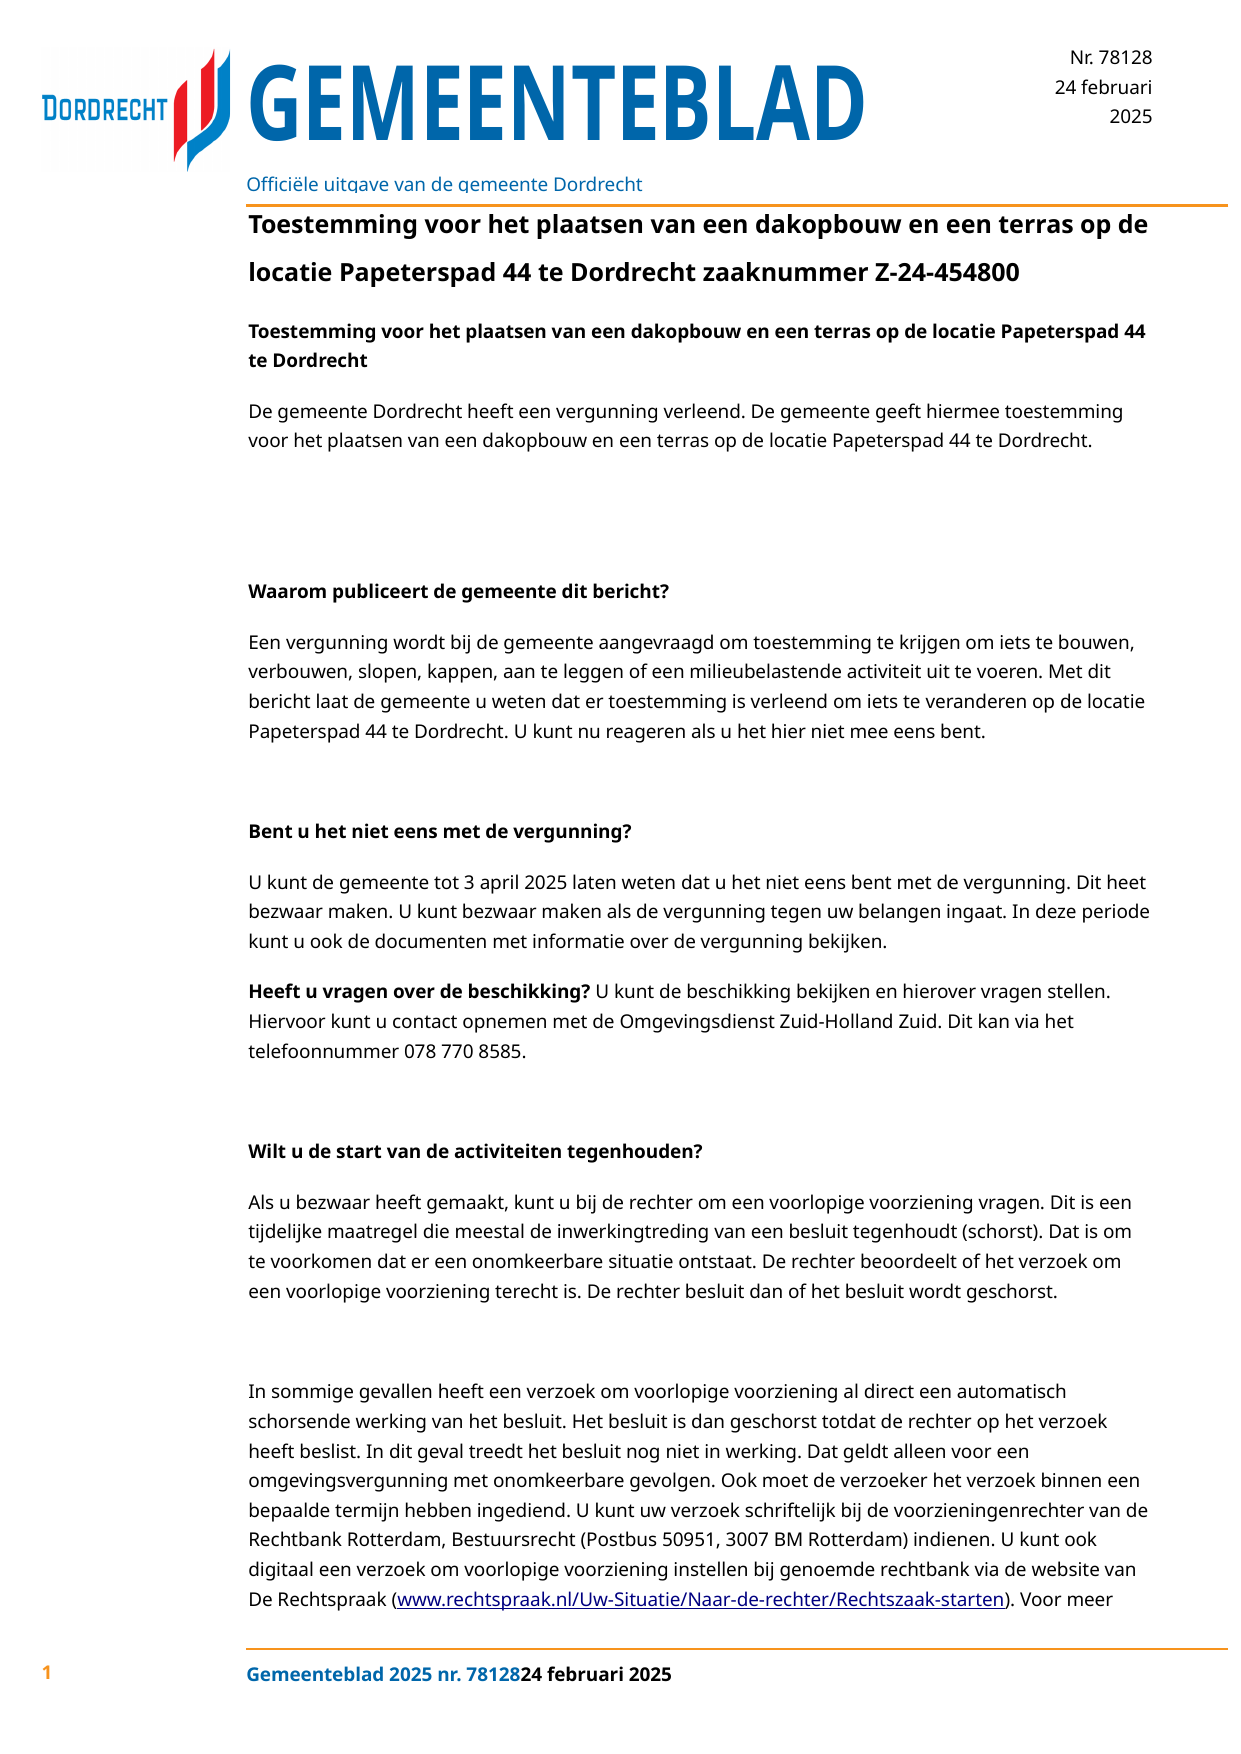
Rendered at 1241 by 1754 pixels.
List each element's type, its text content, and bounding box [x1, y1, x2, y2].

text Toestemming voor het plaatsen van een dakopbouw en een terras op de locatie Papeterspad 44 te Dordrecht [248, 318, 1152, 373]
text U kunt de gemeente tot 3 april 2025 laten weten dat u het niet eens bent met de vergunning. Dit heet bezwaar maken. U kunt bezwaar maken als de vergunning tegen uw belangen ingaat. In deze periode kunt u ook de documenten met informatie over de vergunning bekijken. [248, 869, 1152, 954]
text Bent u het niet eens met de vergunning? [248, 819, 1152, 844]
picture [41, 47, 231, 172]
text Als u bezwaar heeft gemaakt, kunt u bij de rechter om een voorlopige voorziening vragen. Dit is een tijdelijke maatregel die meestal de inwerkingtreding van een besluit tegenhoudt (schorst). Dat is om te voorkomen dat er een onomkeerbare situatie ontstaat. De rechter beoordeelt of het verzoek om een voorlopige voorziening terecht is. De rechter besluit dan of het besluit wordt geschorst. [248, 1189, 1152, 1304]
text De gemeente Dordrecht heeft een vergunning verleend. De gemeente geeft hiermee toestemming voor het plaatsen van een dakopbouw en een terras op de locatie Papeterspad 44 te Dordrecht. [248, 398, 1152, 453]
text Wilt u de start van de activiteiten tegenhouden? [248, 1139, 1152, 1164]
text Toestemming voor het plaatsen van een dakopbouw en een terras op de locatie Papeterspad 44 te Dordrecht zaaknummer Z-24-454800 [248, 207, 1152, 288]
text Een vergunning wordt bij de gemeente aangevraagd om toestemming te krijgen om iets te bouwen, verbouwen, slopen, kappen, aan te leggen of een milieubelastende activiteit uit te voeren. Met dit bericht laat de gemeente u weten dat er toestemming is verleend om iets te veranderen op de locatie Papeterspad 44 te Dordrecht. U kunt nu reageren als u het hier niet mee eens bent. [248, 629, 1152, 744]
text Heeft u vragen over de beschikking? U kunt de beschikking bekijken en hierover vragen stellen. Hiervoor kunt u contact opnemen met de Omgevingsdienst Zuid-Holland Zuid. Dit kan via het telefoonnummer 078 770 8585. [248, 979, 1152, 1064]
text Waarom publiceert de gemeente dit bericht? [248, 579, 1152, 604]
text In sommige gevallen heeft een verzoek om voorlopige voorziening al direct een automatisch schorsende werking van het besluit. Het besluit is dan geschorst totdat de rechter op het verzoek heeft beslist. In dit geval treedt het besluit nog niet in werking. Dat geldt alleen voor een omgevingsvergunning met onomkeerbare gevolgen. Ook moet de verzoeker het verzoek binnen een bepaalde termijn hebben ingediend. U kunt uw verzoek schriftelijk bij de voorzieningenrechter van de Rechtbank Rotterdam, Bestuursrecht (Postbus 50951, 3007 BM Rotterdam) indienen. U kunt ook digitaal een verzoek om voorlopige voorziening instellen bij genoemde rechtbank via de website van De Rechtspraak (www.rechtspraak.nl/Uw-Situatie/Naar-de-rechter/Rechtszaak-starten). Voor meer [248, 1379, 1152, 1612]
